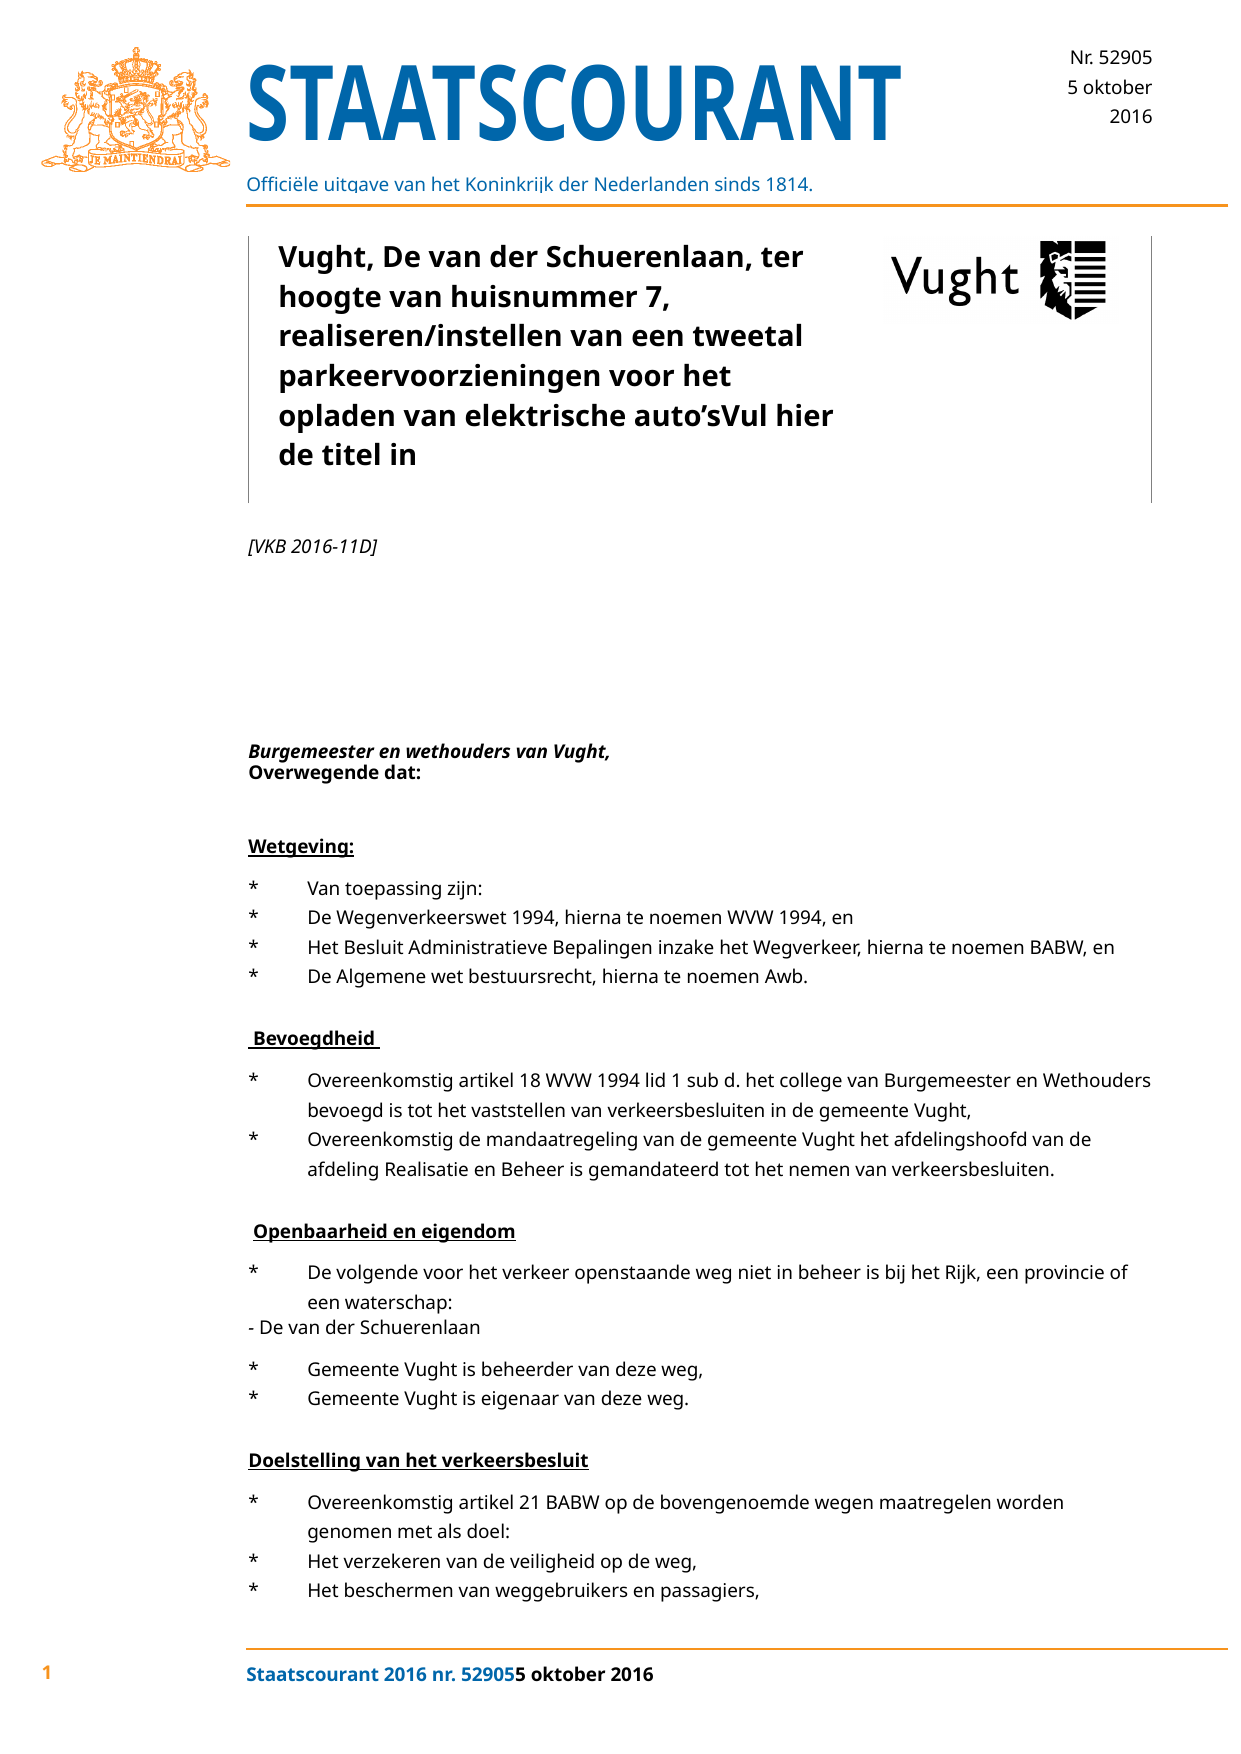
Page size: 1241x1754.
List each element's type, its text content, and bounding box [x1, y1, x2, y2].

list Van toepassing zijn: [248, 875, 1152, 901]
list Gemeente Vught is eigenaar van deze weg. [248, 1385, 1152, 1411]
list Het beschermen van weggebruikers en passagiers, [248, 1578, 1152, 1603]
text - De van der Schuerenlaan [248, 1319, 1152, 1338]
text Burgemeester en wethouders van Vught, [248, 738, 1152, 764]
list Overeenkomstig artikel 21 BABW op de bovengenoemde wegen maatregelen worden genomen met als doel: [248, 1489, 1152, 1544]
list Gemeente Vught is beheerder van deze weg, [248, 1356, 1152, 1381]
text Doelstelling van het verkeersbesluit [248, 1452, 1152, 1471]
list De volgende voor het verkeer open­staande weg niet in be­heer is bij het Rijk, een provin­cie of een water­schap: [248, 1259, 1152, 1315]
table_header [850, 236, 1151, 503]
text Overwegende dat: [248, 764, 1152, 783]
list Het verzekeren van de veiligheid op de weg, [248, 1548, 1152, 1574]
table_header Vught, De van der Schuerenlaan, ter hoogte van huisnummer 7, realiseren/instellen van een tweetal parkeervoorzieningen voor het opladen van elektrische auto’sVul hier de titel in [249, 236, 850, 503]
list De Algemene wet bestuursrecht, hierna te noemen Awb. [248, 964, 1152, 989]
picture [41, 47, 231, 172]
text Openbaarheid en eigendom [248, 1223, 1152, 1242]
text [VKB 2016-11D] [248, 533, 1152, 559]
list Het Besluit Administratie­ve Bepa­lingen inzake het Weg­ver­keer, hierna te noemen BABW, en [248, 934, 1152, 960]
text Wetgeving: [248, 838, 1152, 857]
list Overeenkomstig de mandaatregeling van de gemeente Vught het afdelingshoofd van de afdeling Realisatie en Beheer is gemandateerd tot het nemen van verkeersbesluiten. [248, 1126, 1152, 1182]
list Overeenkomstig artikel 18 WVW 1994 lid 1 sub d. het college van Burgemeester en Wethouders bevoegd is tot het vaststel­len van ver­keersbe­sluiten in de gemeente Vught, [248, 1067, 1152, 1123]
text Bevoegdheid [248, 1030, 1152, 1049]
list De Wegenverkeerswet 1994, hierna te noemen WVW 1994, en [248, 904, 1152, 930]
picture [882, 236, 1119, 324]
